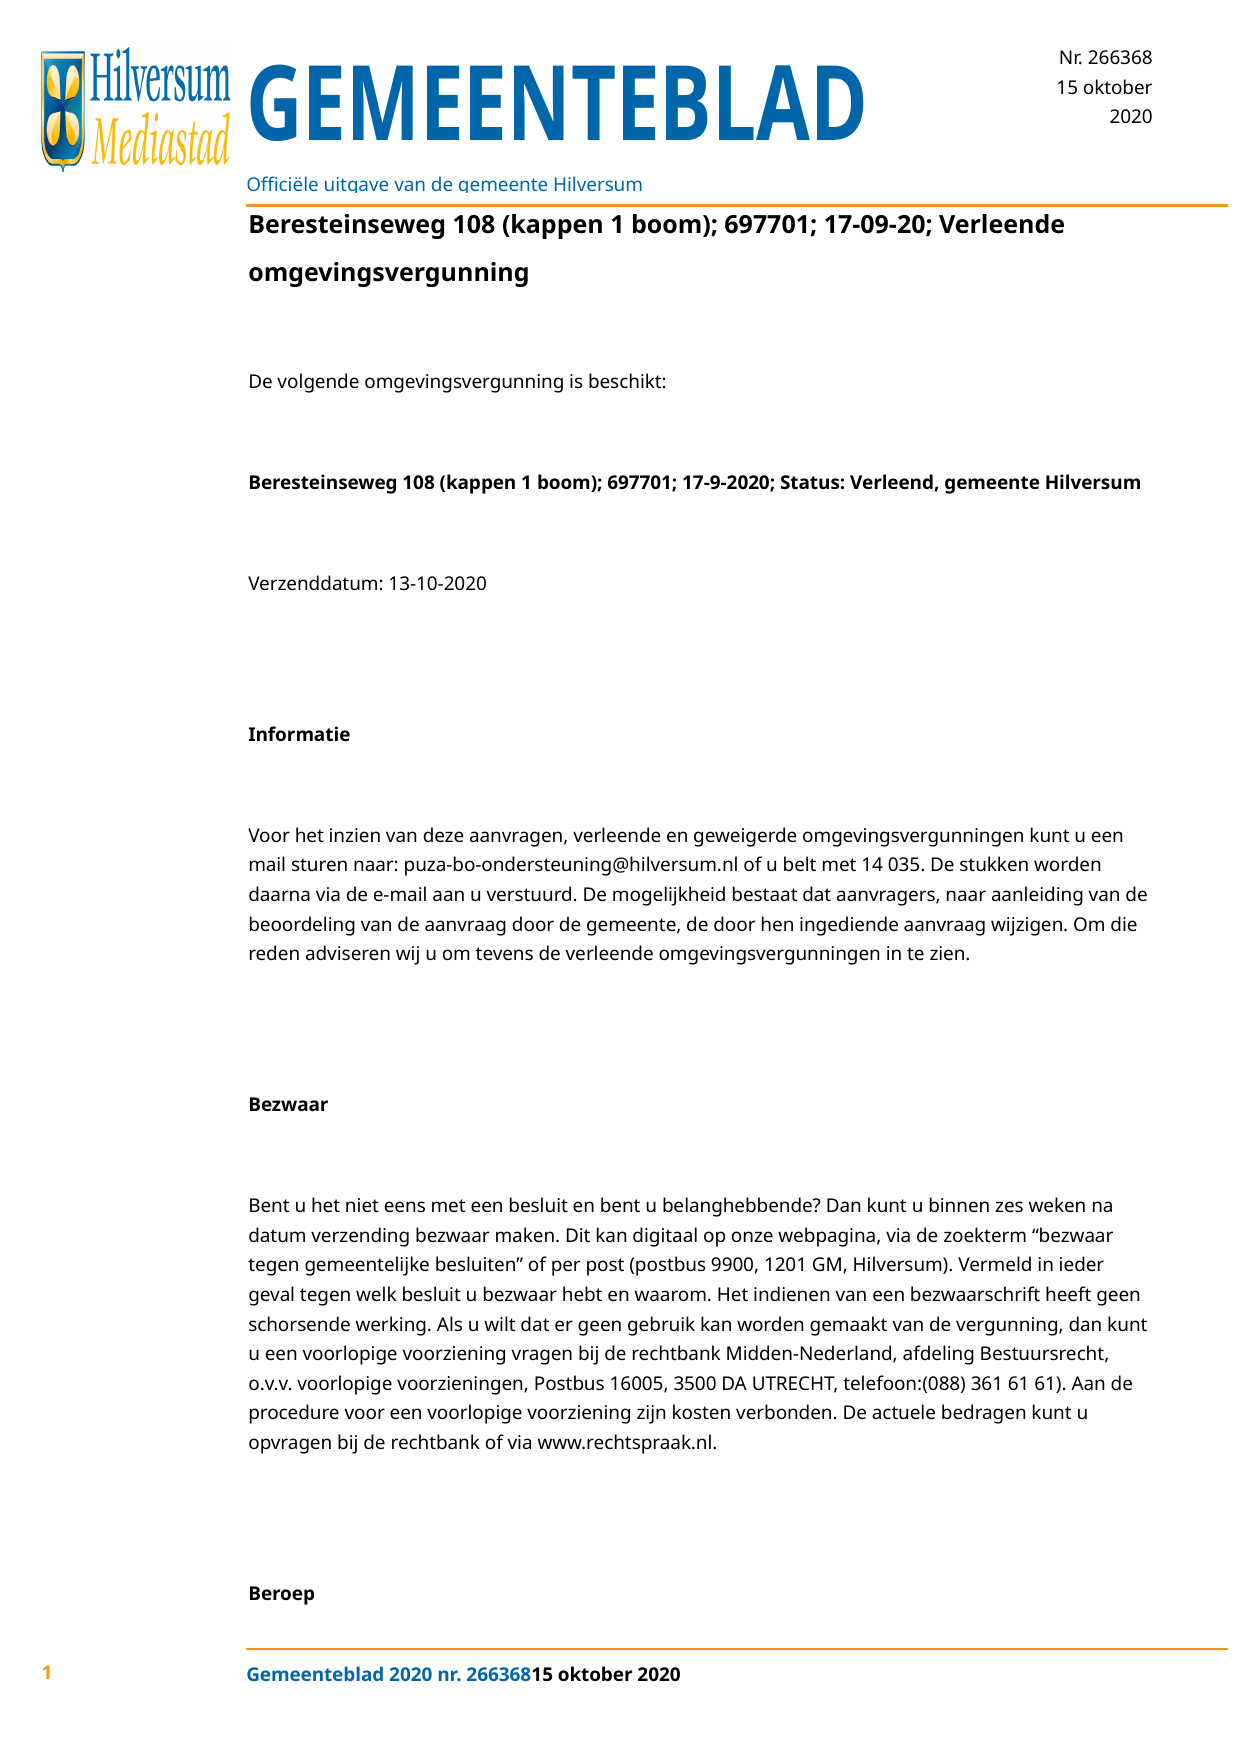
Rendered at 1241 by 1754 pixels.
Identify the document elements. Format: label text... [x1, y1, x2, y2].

text Bent u het niet eens met een besluit en bent u belanghebbende? Dan kunt u binnen zes weken na datum verzending bezwaar maken. Dit kan digitaal op onze webpagina, via de zoekterm “bezwaar tegen gemeentelijke besluiten” of per post (postbus 9900, 1201 GM, Hilversum). Vermeld in ieder geval tegen welk besluit u bezwaar hebt en waarom. Het indienen van een bezwaarschrift heeft geen schorsende werking. Als u wilt dat er geen gebruik kan worden gemaakt van de vergunning, dan kunt u een voorlopige voorziening vragen bij de rechtbank Midden-Nederland, afdeling Bestuursrecht, o.v.v. voorlopige voorzieningen, Postbus 16005, 3500 DA UTRECHT, telefoon:(088) 361 61 61). Aan de procedure voor een voorlopige voorziening zijn kosten verbonden. De actuele bedragen kunt u opvragen bij de rechtbank of via www.rechtspraak.nl. [248, 1192, 1152, 1455]
text Bezwaar [248, 1092, 1152, 1117]
text Verzenddatum: 13-10-2020 [248, 570, 1152, 596]
picture [41, 47, 231, 172]
text Voor het inzien van deze aanvragen, verleende en geweigerde omgevingsvergunningen kunt u een mail sturen naar: puza-bo-ondersteuning@hilversum.nl of u belt met 14 035. De stukken worden daarna via de e-mail aan u verstuurd. De mogelijkheid bestaat dat aanvragers, naar aanleiding van de beoordeling van de aanvraag door de gemeente, de door hen ingediende aanvraag wijzigen. Om die reden adviseren wij u om tevens de verleende omgevingsvergunningen in te zien. [248, 822, 1152, 966]
text Beresteinseweg 108 (kappen 1 boom); 697701; 17-09-20; Verleende omgevingsvergunning [248, 207, 1152, 288]
text Beroep [248, 1580, 1152, 1606]
text Beresteinseweg 108 (kappen 1 boom); 697701; 17-9-2020; Status: Verleend, gemeente Hilversum [248, 469, 1152, 495]
text Informatie [248, 721, 1152, 747]
text De volgende omgevingsvergunning is beschikt: [248, 368, 1152, 394]
